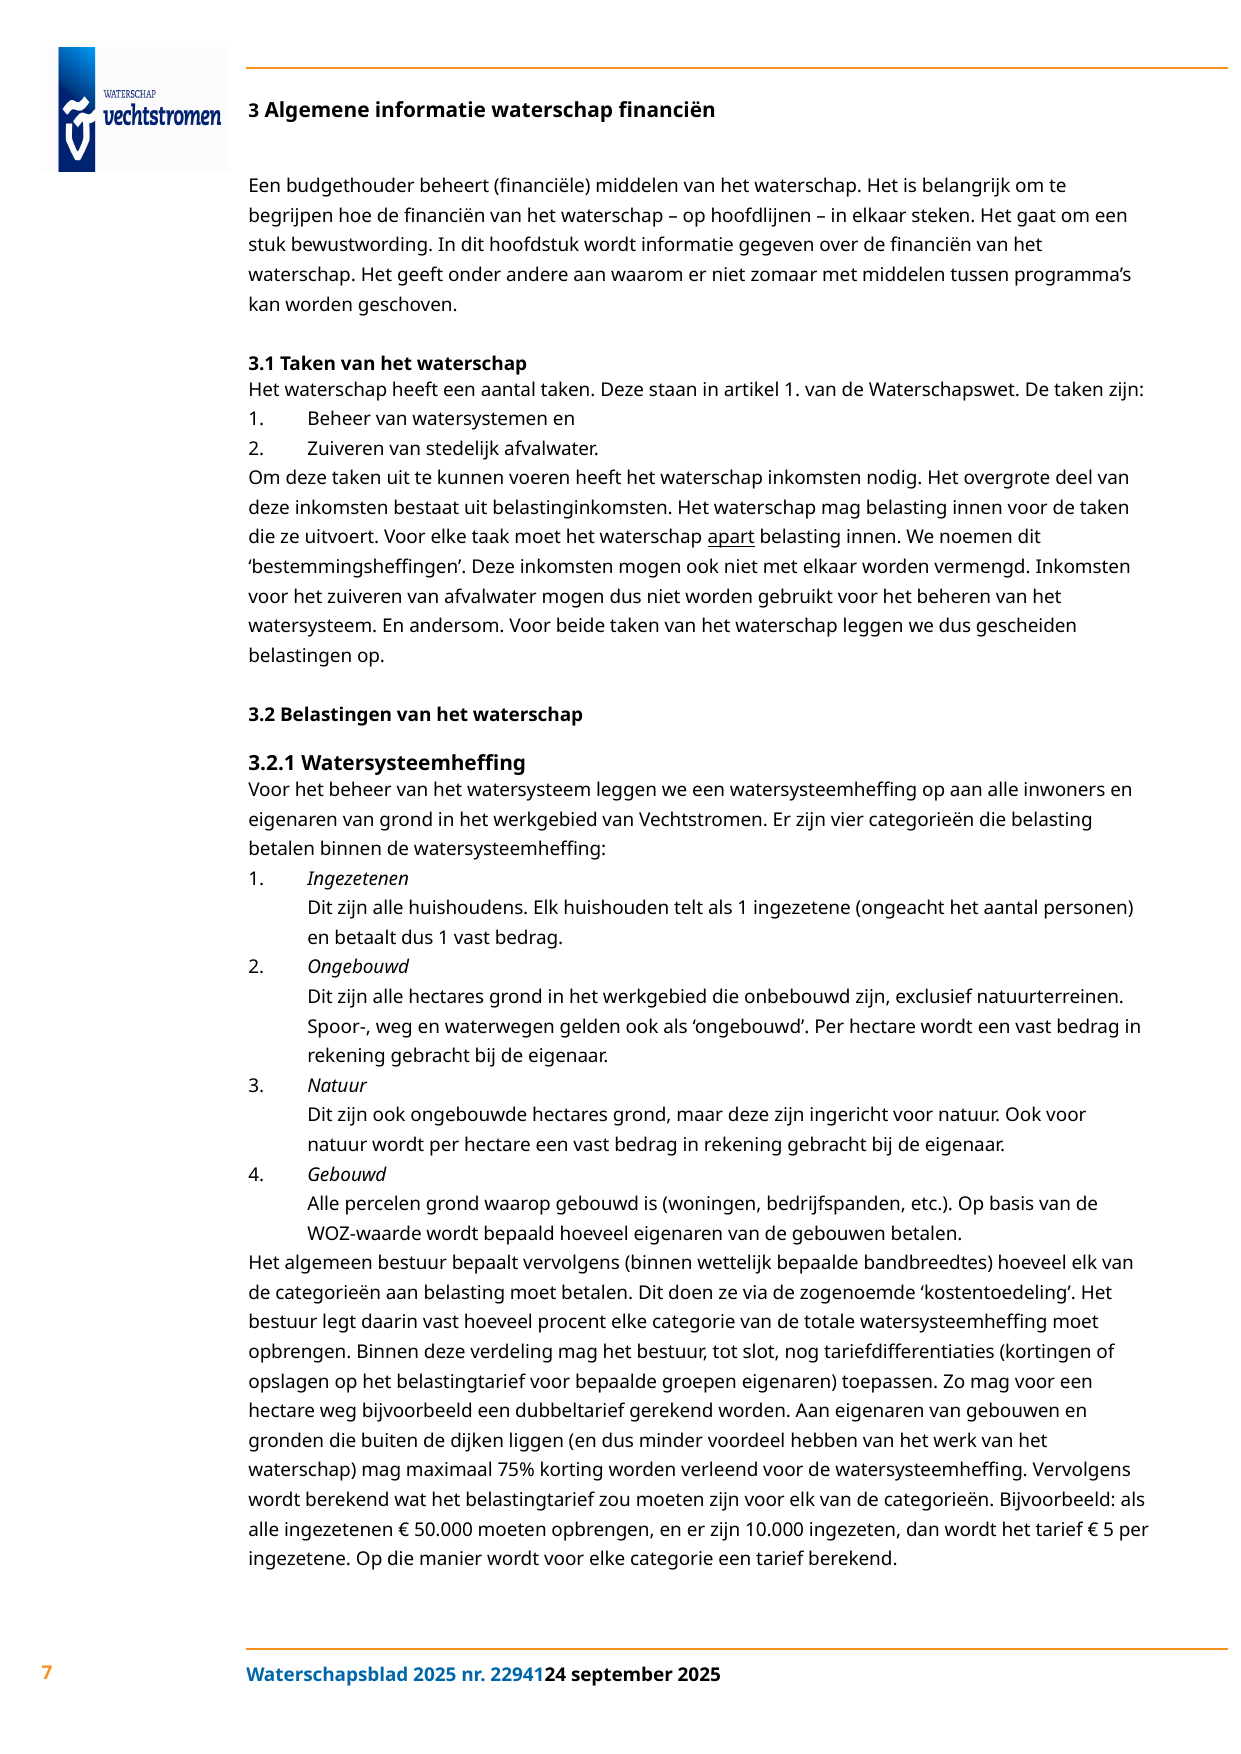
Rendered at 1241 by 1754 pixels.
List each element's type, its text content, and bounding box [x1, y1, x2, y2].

list Dit zijn alle hectares grond in het werkgebied die onbebouwd zijn, exclusief natuurterreinen. Spoor-, weg en waterwegen gelden ook als ‘ongebouwd’. Per hectare wordt een vast bedrag in rekening gebracht bij de eigenaar. [248, 983, 1152, 1068]
list Dit zijn ook ongebouwde hectares grond, maar deze zijn ingericht voor natuur. Ook voor natuur wordt per hectare een vast bedrag in rekening gebracht bij de eigenaar. [248, 1102, 1152, 1157]
list Dit zijn alle huishoudens. Elk huishouden telt als 1 ingezetene (ongeacht het aantal personen) en betaalt dus 1 vast bedrag. [248, 894, 1152, 950]
text Het algemeen bestuur bepaalt vervolgens (binnen wettelijk bepaalde bandbreedtes) hoeveel elk van de categorieën aan belasting moet betalen. Dit doen ze via de zogenoemde ‘kostentoedeling’. Het bestuur legt daarin vast hoeveel procent elke categorie van de totale watersysteemheffing moet opbrengen. Binnen deze verdeling mag het bestuur, tot slot, nog tariefdifferentiaties (kortingen of opslagen op het belastingtarief voor bepaalde groepen eigenaren) toepassen. Zo mag voor een hectare weg bijvoorbeeld een dubbeltarief gerekend worden. Aan eigenaren van gebouwen en gronden die buiten de dijken liggen (en dus minder voordeel hebben van het werk van het waterschap) mag maximaal 75% korting worden verleend voor de watersysteemheffing. Vervolgens wordt berekend wat het belastingtarief zou moeten zijn voor elk van de categorieën. Bijvoorbeeld: als alle ingezetenen € 50.000 moeten opbrengen, en er zijn 10.000 ingezeten, dan wordt het tarief € 5 per ingezetene. Op die manier wordt voor elke categorie een tarief berekend. [248, 1249, 1152, 1571]
list Ongebouwd [248, 954, 1152, 979]
text 3.2.1 Watersysteemheffing [248, 748, 1152, 776]
list Beheer van watersystemen en [248, 405, 1152, 431]
list Ingezetenen [248, 865, 1152, 891]
list Alle percelen grond waarop gebouwd is (woningen, bedrijfspanden, etc.). Op basis van de WOZ-waarde wordt bepaald hoeveel eigenaren van de gebouwen betalen. [248, 1190, 1152, 1246]
text 3 Algemene informatie waterschap financiën [248, 95, 1152, 123]
list Natuur [248, 1072, 1152, 1098]
text Het waterschap heeft een aantal taken. Deze staan in artikel 1. van de Waterschapswet. De taken zijn: [248, 376, 1152, 401]
text Een budgethouder beheert (financiële) middelen van het waterschap. Het is belangrijk om te begrijpen hoe de financiën van het waterschap – op hoofdlijnen – in elkaar steken. Het gaat om een stuk bewustwording. In dit hoofdstuk wordt informatie gegeven over de financiën van het waterschap. Het geeft onder andere aan waarom er niet zomaar met middelen tussen programma’s kan worden geschoven. [248, 172, 1152, 317]
list Gebouwd [248, 1161, 1152, 1186]
text 3.2 Belastingen van het waterschap [248, 701, 1152, 727]
picture [41, 47, 231, 172]
text Voor het beheer van het watersysteem leggen we een watersysteemheffing op aan alle inwoners en eigenaren van grond in het werkgebied van Vechtstromen. Er zijn vier categorieën die belasting betalen binnen de watersysteemheffing: [248, 776, 1152, 861]
text 3.1 Taken van het waterschap [248, 350, 1152, 376]
text Om deze taken uit te kunnen voeren heeft het waterschap inkomsten nodig. Het overgrote deel van deze inkomsten bestaat uit belastinginkomsten. Het waterschap mag belasting innen voor de taken die ze uitvoert. Voor elke taak moet het waterschap apart belasting innen. We noemen dit ‘bestemmingsheffingen’. Deze inkomsten mogen ook niet met elkaar worden vermengd. Inkomsten voor het zuiveren van afvalwater mogen dus niet worden gebruikt voor het beheren van het watersysteem. En andersom. Voor beide taken van het waterschap leggen we dus gescheiden belastingen op. [248, 464, 1152, 668]
list Zuiveren van stedelijk afvalwater. [248, 435, 1152, 461]
